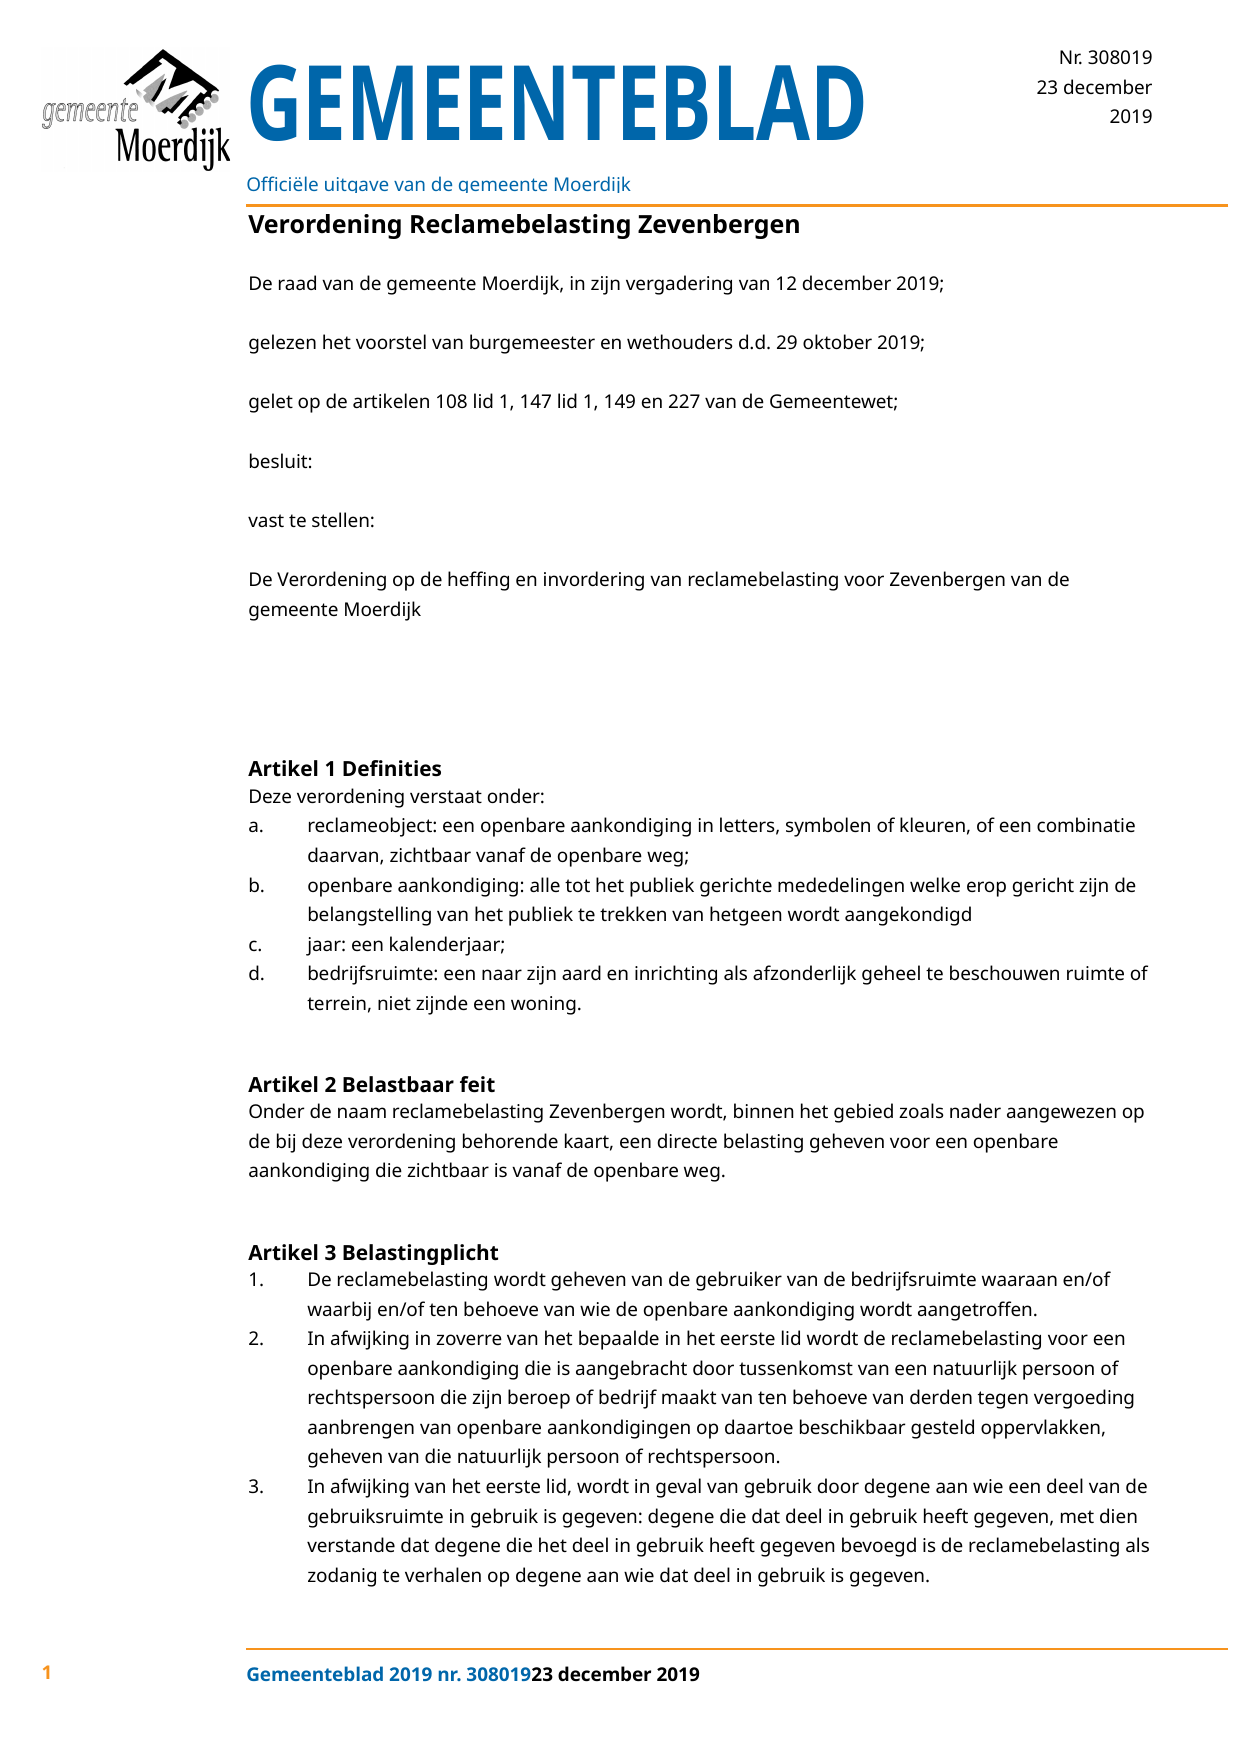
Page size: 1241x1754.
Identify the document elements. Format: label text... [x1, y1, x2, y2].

text gelezen het voorstel van burgemeester en wethouders d.d. 29 oktober 2019; [248, 329, 1152, 355]
list jaar: een kalenderjaar; [248, 931, 1152, 957]
list reclameobject: een openbare aankondiging in letters, symbolen of kleuren, of een combinatie daarvan, zichtbaar vanaf de openbare weg; [248, 813, 1152, 868]
list In afwijking van het eerste lid, wordt in geval van gebruik door degene aan wie een deel van de gebruiksruimte in gebruik is gegeven: degene die dat deel in gebruik heeft gegeven, met dien verstande dat degene die het deel in gebruik heeft gegeven bevoegd is de reclamebelasting als zodanig te verhalen op degene aan wie dat deel in gebruik is gegeven. [248, 1473, 1152, 1588]
text De Verordening op de heffing en invordering van reclamebelasting voor Zevenbergen van de gemeente Moerdijk [248, 566, 1152, 621]
text Onder de naam reclamebelasting Zevenbergen wordt, binnen het gebied zoals nader aangewezen op de bij deze verordening behorende kaart, een directe belasting geheven voor een openbare aankondiging die zichtbaar is vanaf de openbare weg. [248, 1098, 1152, 1183]
text Artikel 1 Definities [248, 754, 1152, 783]
text Artikel 3 Belastingplicht [248, 1238, 1152, 1266]
text gelet op de artikelen 108 lid 1, 147 lid 1, 149 en 227 van de Gemeentewet; [248, 389, 1152, 414]
list openbare aankondiging: alle tot het publiek gerichte mededelingen welke erop gericht zijn de belangstelling van het publiek te trekken van hetgeen wordt aangekondigd [248, 872, 1152, 927]
list In afwijking in zoverre van het bepaalde in het eerste lid wordt de reclamebelasting voor een openbare aankondiging die is aangebracht door tussenkomst van een natuurlijk persoon of rechtspersoon die zijn beroep of bedrijf maakt van ten behoeve van derden tegen vergoeding aanbrengen van openbare aankondigingen op daartoe beschikbaar gesteld oppervlakken, geheven van die natuurlijk persoon of rechtspersoon. [248, 1325, 1152, 1469]
text Deze verordening verstaat onder: [248, 783, 1152, 809]
text Artikel 2 Belastbaar feit [248, 1070, 1152, 1098]
text Verordening Reclamebelasting Zevenbergen [248, 207, 1152, 241]
text De raad van de gemeente Moerdijk, in zijn vergadering van 12 december 2019; [248, 270, 1152, 296]
picture [41, 47, 231, 172]
text vast te stellen: [248, 507, 1152, 533]
list De reclamebelasting wordt geheven van de gebruiker van de bedrijfsruimte waaraan en/of waarbij en/of ten behoeve van wie de openbare aankondiging wordt aangetroffen. [248, 1266, 1152, 1321]
text besluit: [248, 448, 1152, 473]
list bedrijfsruimte: een naar zijn aard en inrichting als afzonderlijk geheel te beschouwen ruimte of terrein, niet zijnde een woning. [248, 961, 1152, 1016]
